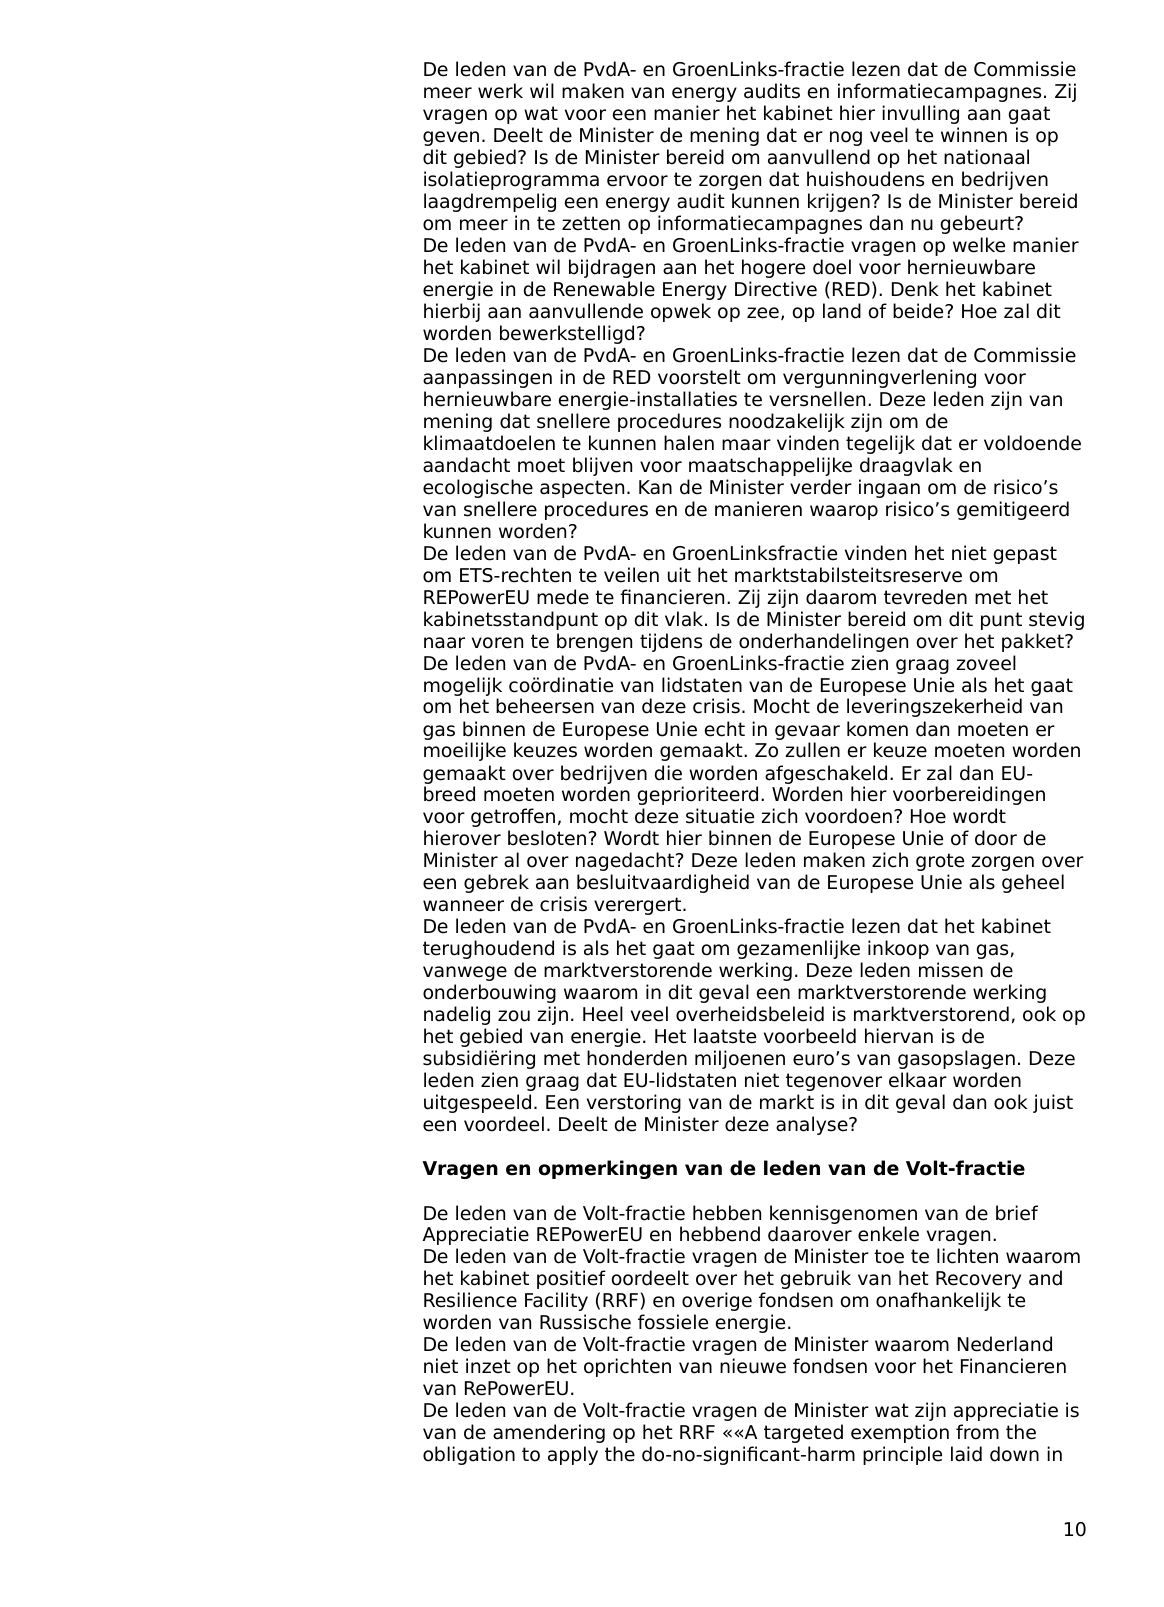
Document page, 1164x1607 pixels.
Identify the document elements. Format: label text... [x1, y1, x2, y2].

text De leden van de PvdA- en GroenLinks-fractie lezen dat de Commissie aanpassingen in de RED voorstelt om vergunningverlening voor hernieuwbare energie-installaties te versnellen. Deze leden zijn van mening dat snellere procedures noodzakelijk zijn om de klimaatdoelen te kunnen halen maar vinden tegelijk dat er voldoende aandacht moet blijven voor maatschappelijke draagvlak en ecologische aspecten. Kan de Minister verder ingaan om de risico’s van snellere procedures en de manieren waarop risico’s gemitigeerd kunnen worden? [422, 345, 1087, 543]
text De leden van de PvdA- en GroenLinks-fractie lezen dat de Commissie meer werk wil maken van energy audits en informatiecampagnes. Zij vragen op wat voor een manier het kabinet hier invulling aan gaat geven. Deelt de Minister de mening dat er nog veel te winnen is op dit gebied? Is de Minister bereid om aanvullend op het nationaal isolatieprogramma ervoor te zorgen dat huishoudens en bedrijven laagdrempelig een energy audit kunnen krijgen? Is de Minister bereid om meer in te zetten op informatiecampagnes dan nu gebeurt? [422, 59, 1087, 235]
text De leden van de Volt-fractie vragen de Minister toe te lichten waarom het kabinet positief oordeelt over het gebruik van het Recovery and Resilience Facility (RRF) en overige fondsen om onafhankelijk te worden van Russische fossiele energie. [422, 1246, 1087, 1334]
text De leden van de PvdA- en GroenLinks-fractie lezen dat het kabinet terughoudend is als het gaat om gezamenlijke inkoop van gas, vanwege de marktverstorende werking. Deze leden missen de onderbouwing waarom in dit geval een marktverstorende werking nadelig zou zijn. Heel veel overheidsbeleid is marktverstorend, ook op het gebied van energie. Het laatste voorbeeld hiervan is de subsidiëring met honderden miljoenen euro’s van gasopslagen. Deze leden zien graag dat EU-lidstaten niet tegenover elkaar worden uitgespeeld. Een verstoring van de markt is in dit geval dan ook juist een voordeel. Deelt de Minister deze analyse? [422, 916, 1087, 1136]
subtitle Vragen en opmerkingen van de leden van de Volt-fractie [422, 1158, 1087, 1180]
text De leden van de Volt-fractie vragen de Minister waarom Nederland niet inzet op het oprichten van nieuwe fondsen voor het Financieren van RePowerEU. [422, 1334, 1087, 1400]
text De leden van de PvdA- en GroenLinksfractie vinden het niet gepast om ETS-rechten te veilen uit het marktstabilsteitsreserve om REPowerEU mede te financieren. Zij zijn daarom tevreden met het kabinetsstandpunt op dit vlak. Is de Minister bereid om dit punt stevig naar voren te brengen tijdens de onderhandelingen over het pakket? [422, 543, 1087, 652]
text De leden van de PvdA- en GroenLinks-fractie vragen op welke manier het kabinet wil bijdragen aan het hogere doel voor hernieuwbare energie in de Renewable Energy Directive (RED). Denk het kabinet hierbij aan aanvullende opwek op zee, op land of beide? Hoe zal dit worden bewerkstelligd? [422, 235, 1087, 345]
text De leden van de PvdA- en GroenLinks-fractie zien graag zoveel mogelijk coördinatie van lidstaten van de Europese Unie als het gaat om het beheersen van deze crisis. Mocht de leveringszekerheid van gas binnen de Europese Unie echt in gevaar komen dan moeten er moeilijke keuzes worden gemaakt. Zo zullen er keuze moeten worden gemaakt over bedrijven die worden afgeschakeld. Er zal dan EU-breed moeten worden geprioriteerd. Worden hier voorbereidingen voor getroffen, mocht deze situatie zich voordoen? Hoe wordt hierover besloten? Wordt hier binnen de Europese Unie of door de Minister al over nagedacht? Deze leden maken zich grote zorgen over een gebrek aan besluitvaardigheid van de Europese Unie als geheel wanneer de crisis verergert. [422, 652, 1087, 916]
text De leden van de Volt-fractie vragen de Minister wat zijn appreciatie is van de amendering op het RRF ««A targeted exemption from the obligation to apply the do-no-significant-harm principle laid down in [422, 1400, 1087, 1466]
text De leden van de Volt-fractie hebben kennisgenomen van de brief Appreciatie REPowerEU en hebbend daarover enkele vragen. [422, 1202, 1087, 1246]
